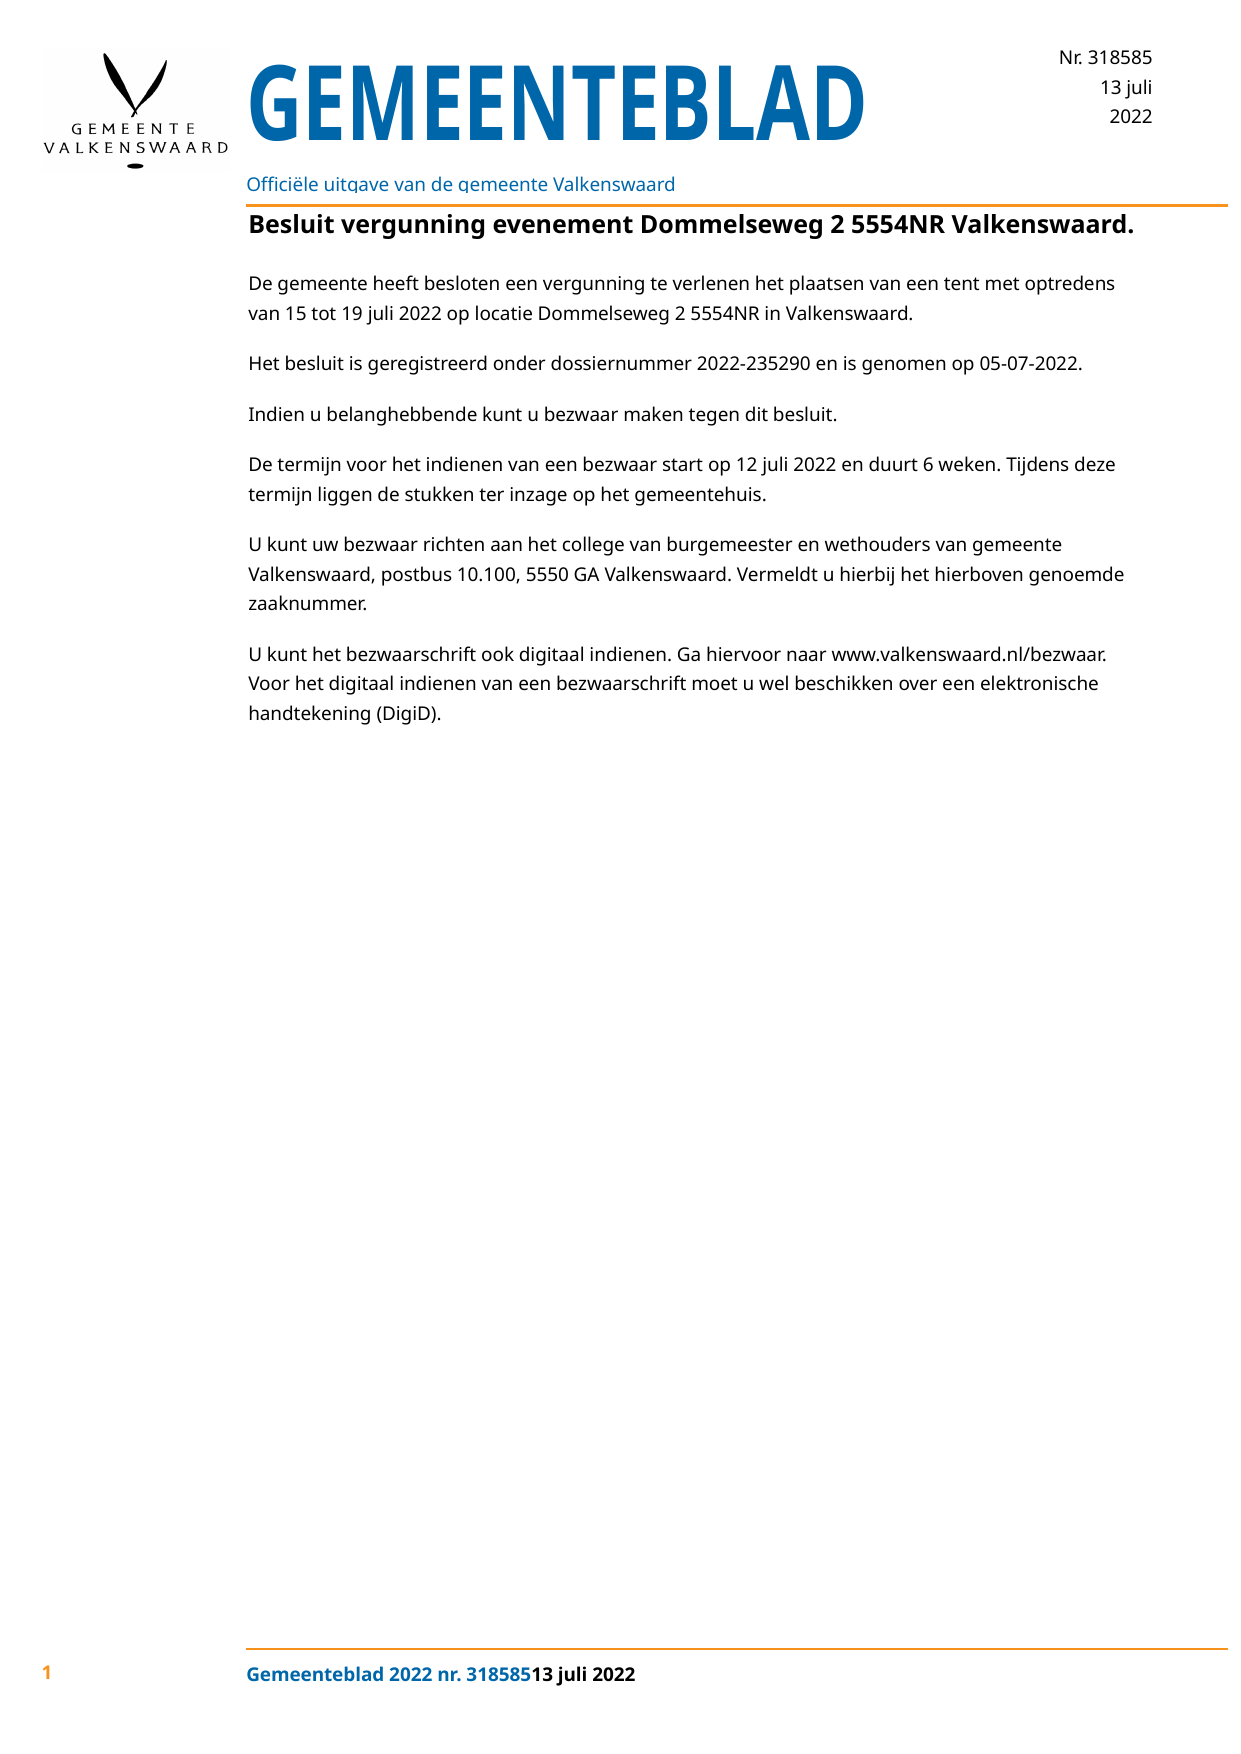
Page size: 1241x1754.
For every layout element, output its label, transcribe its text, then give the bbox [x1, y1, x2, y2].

text Besluit vergunning evenement Dommelseweg 2 5554NR Valkenswaard. [248, 207, 1152, 241]
text Het besluit is geregistreerd onder dossiernummer 2022-235290 en is genomen op 05-07-2022. [248, 350, 1152, 376]
text U kunt het bezwaarschrift ook digitaal indienen. Ga hiervoor naar www.valkenswaard.nl/bezwaar. Voor het digitaal indienen van een bezwaarschrift moet u wel beschikken over een elektronische handtekening (DigiD). [248, 641, 1152, 726]
text Indien u belanghebbende kunt u bezwaar maken tegen dit besluit. [248, 401, 1152, 426]
text De termijn voor het indienen van een bezwaar start op 12 juli 2022 en duurt 6 weken. Tijdens deze termijn liggen de stukken ter inzage op het gemeentehuis. [248, 451, 1152, 506]
picture [41, 47, 231, 172]
text De gemeente heeft besloten een vergunning te verlenen het plaatsen van een tent met optredens van 15 tot 19 juli 2022 op locatie Dommelseweg 2 5554NR in Valkenswaard. [248, 270, 1152, 326]
text U kunt uw bezwaar richten aan het college van burgemeester en wethouders van gemeente Valkenswaard, postbus 10.100, 5550 GA Valkenswaard. Vermeldt u hierbij het hierboven genoemde zaaknummer. [248, 531, 1152, 616]
